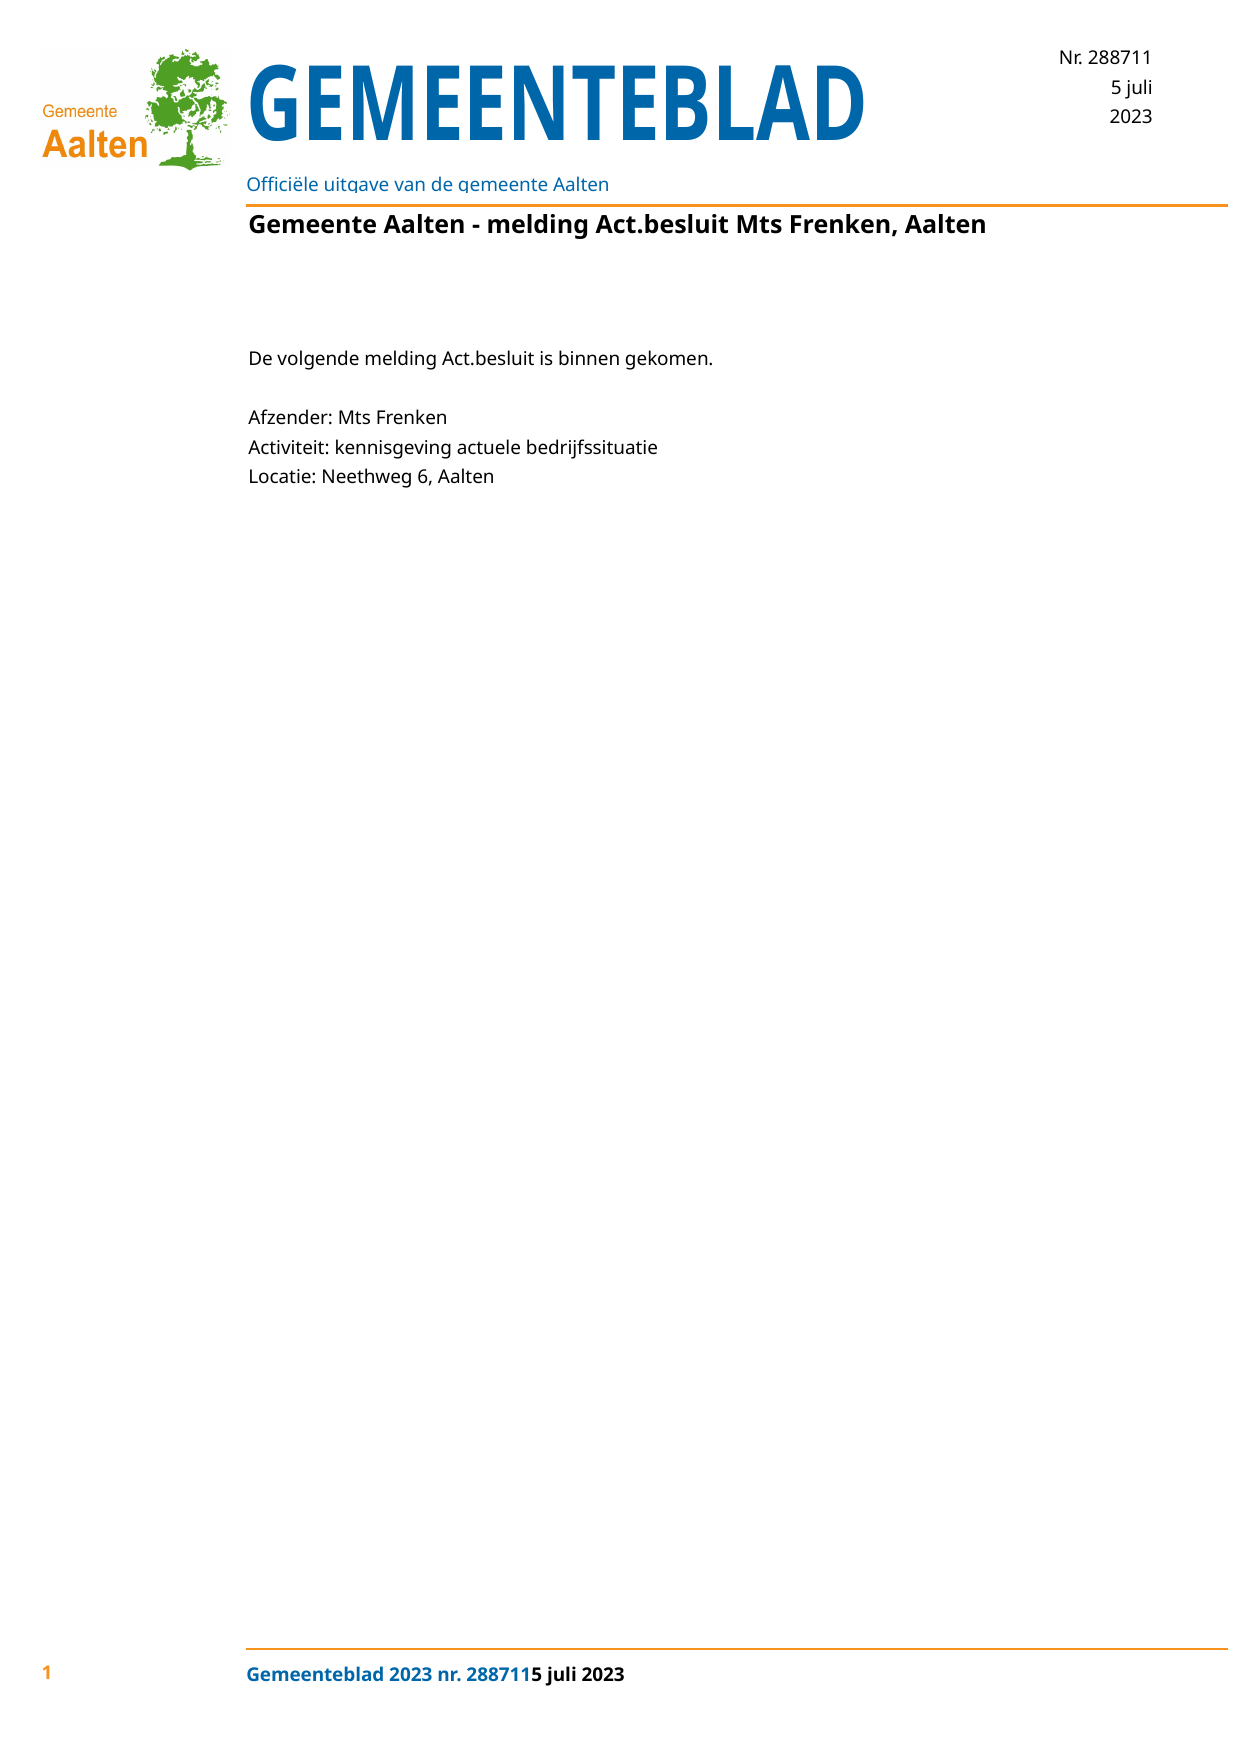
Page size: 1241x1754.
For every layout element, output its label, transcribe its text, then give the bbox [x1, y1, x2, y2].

text De volgende melding Act.besluit is binnen gekomen. [248, 345, 1152, 371]
text Locatie: Neethweg 6, Aalten [248, 464, 1152, 489]
text Gemeente Aalten - melding Act.besluit Mts Frenken, Aalten [248, 207, 1152, 241]
text Afzender: Mts Frenken [248, 404, 1152, 430]
picture [41, 47, 231, 172]
text Activiteit: kennisgeving actuele bedrijfssituatie [248, 434, 1152, 460]
